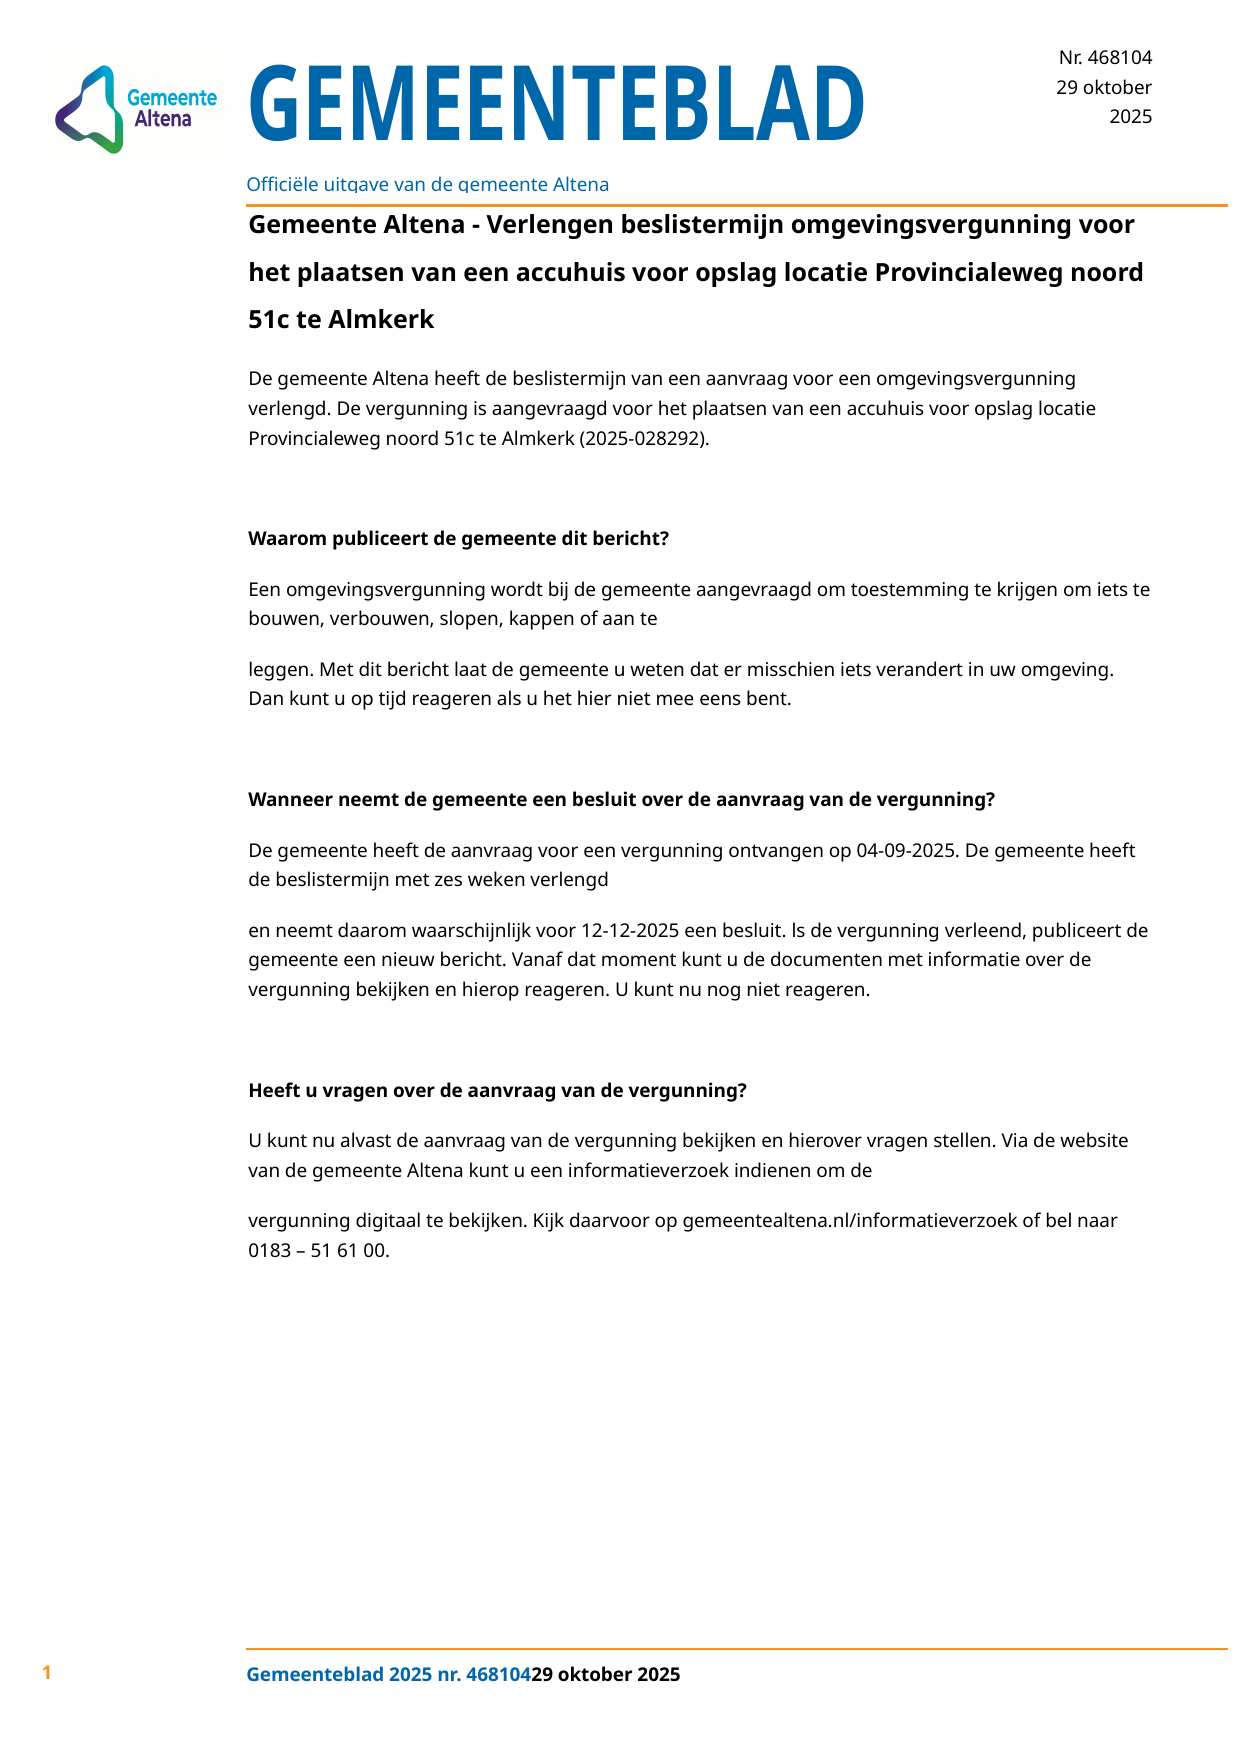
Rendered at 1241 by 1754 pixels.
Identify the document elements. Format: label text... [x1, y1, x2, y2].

text Waarom publiceert de gemeente dit bericht? [248, 526, 1152, 551]
text De gemeente heeft de aanvraag voor een vergunning ontvangen op 04-09-2025. De gemeente heeft de beslistermijn met zes weken verlengd [248, 837, 1152, 892]
text vergunning digitaal te bekijken. Kijk daarvoor op gemeentealtena.nl/informatieverzoek of bel naar 0183 – 51 61 00. [248, 1207, 1152, 1262]
text Gemeente Altena - Verlengen beslistermijn omgevingsvergunning voor het plaatsen van een accuhuis voor opslag locatie Provincialeweg noord 51c te Almkerk [248, 207, 1152, 336]
text leggen. Met dit bericht laat de gemeente u weten dat er misschien iets verandert in uw omgeving. Dan kunt u op tijd reageren als u het hier niet mee eens bent. [248, 656, 1152, 711]
text Heeft u vragen over de aanvraag van de vergunning? [248, 1077, 1152, 1102]
picture [41, 47, 231, 172]
text Wanneer neemt de gemeente een besluit over de aanvraag van de vergunning? [248, 786, 1152, 812]
text en neemt daarom waarschijnlijk voor 12-12-2025 een besluit. ls de vergunning verleend, publiceert de gemeente een nieuw bericht. Vanaf dat moment kunt u de documenten met informatie over de vergunning bekijken en hierop reageren. U kunt nu nog niet reageren. [248, 917, 1152, 1002]
text Een omgevingsvergunning wordt bij de gemeente aangevraagd om toestemming te krijgen om iets te bouwen, verbouwen, slopen, kappen of aan te [248, 576, 1152, 631]
text U kunt nu alvast de aanvraag van de vergunning bekijken en hierover vragen stellen. Via de website van de gemeente Altena kunt u een informatieverzoek indienen om de [248, 1127, 1152, 1182]
text De gemeente Altena heeft de beslistermijn van een aanvraag voor een omgevingsvergunning verlengd. De vergunning is aangevraagd voor het plaatsen van een accuhuis voor opslag locatie Provincialeweg noord 51c te Almkerk (2025-028292). [248, 366, 1152, 450]
